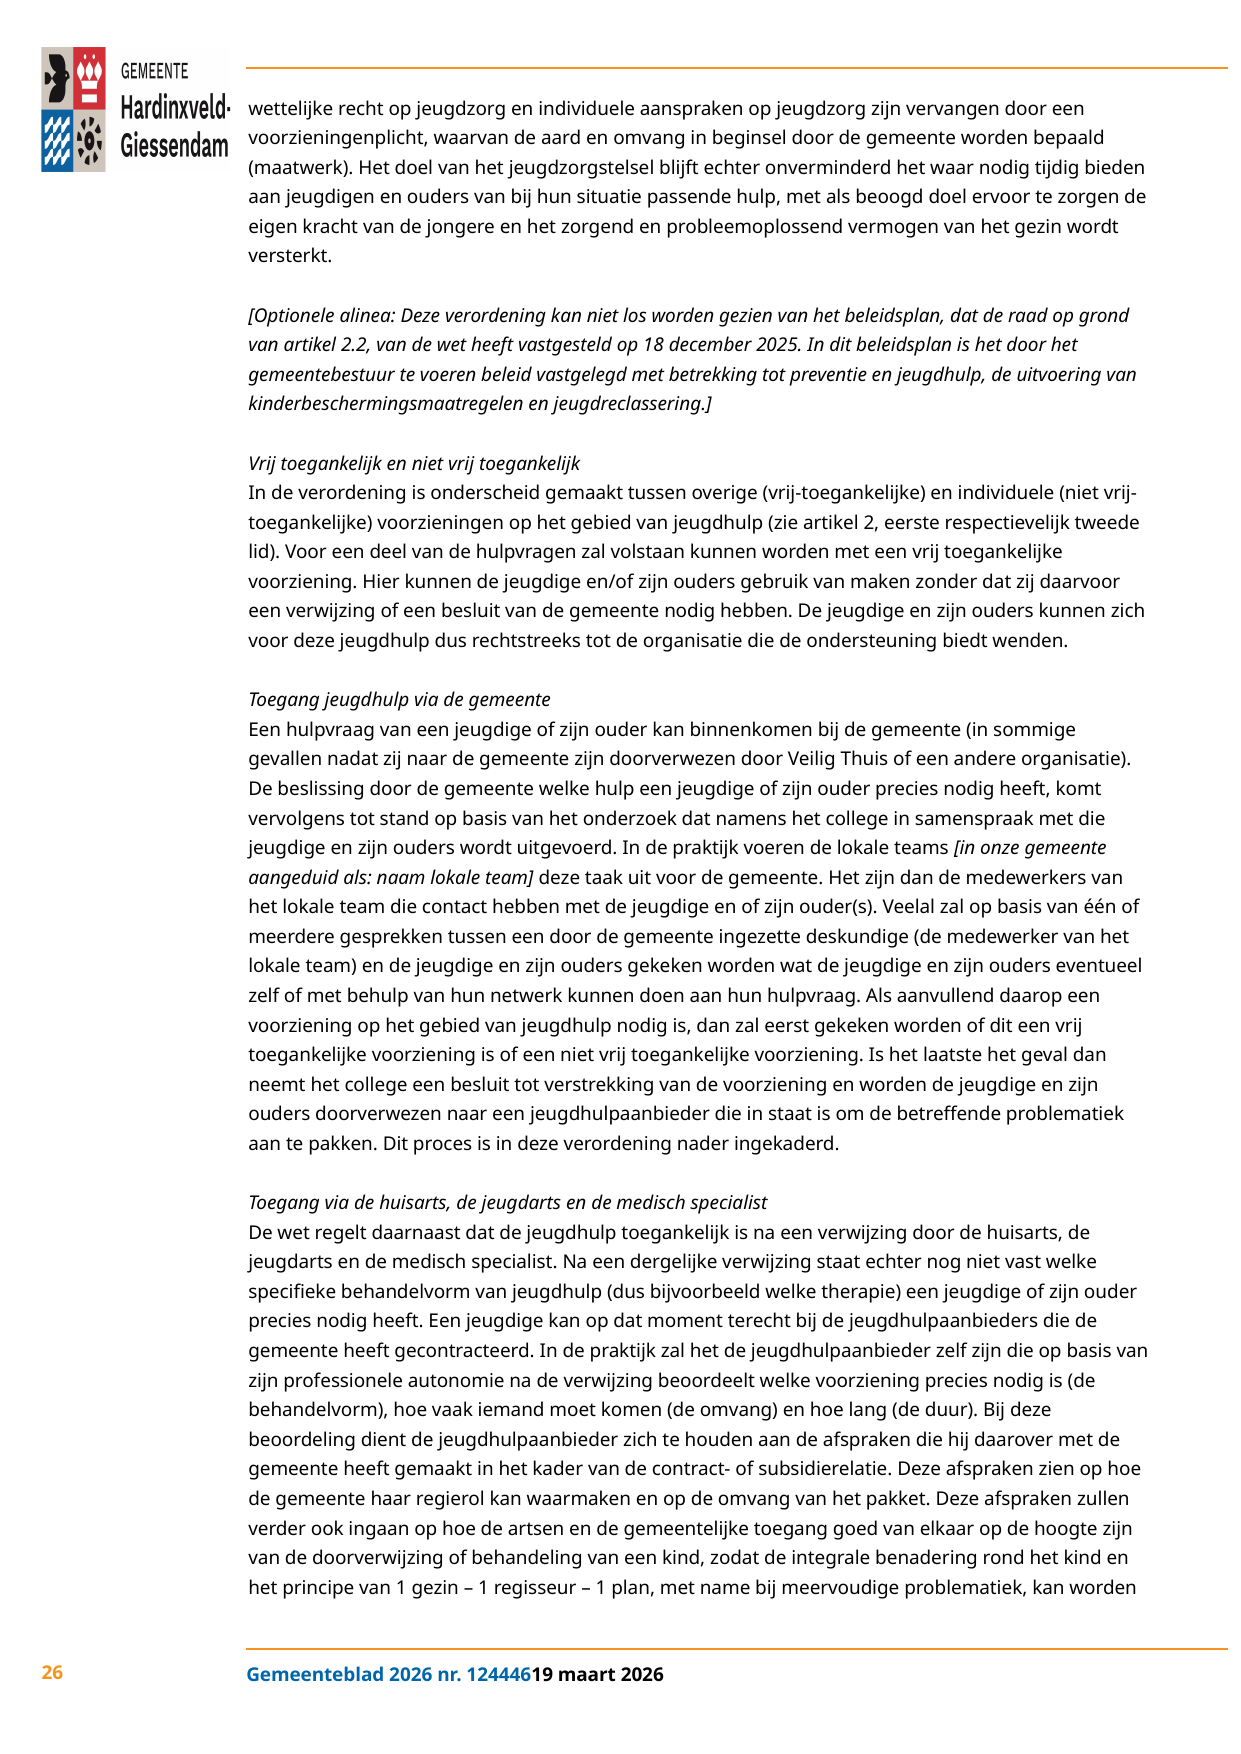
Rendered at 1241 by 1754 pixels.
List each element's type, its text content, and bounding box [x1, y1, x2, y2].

text wettelijke recht op jeugdzorg en individuele aanspraken op jeugdzorg zijn vervangen door een voorzieningenplicht, waarvan de aard en omvang in beginsel door de gemeente worden bepaald (maatwerk). Het doel van het jeugdzorgstelsel blijft echter onverminderd het waar nodig tijdig bieden aan jeugdigen en ouders van bij hun situatie passende hulp, met als beoogd doel ervoor te zorgen de eigen kracht van de jongere en het zorgend en probleemoplossend vermogen van het gezin wordt versterkt. [248, 95, 1152, 268]
text Een hulpvraag van een jeugdige of zijn ouder kan binnenkomen bij de gemeente (in sommige gevallen nadat zij naar de gemeente zijn doorverwezen door Veilig Thuis of een andere organisatie). De beslissing door de gemeente welke hulp een jeugdige of zijn ouder precies nodig heeft, komt vervolgens tot stand op basis van het onderzoek dat namens het college in samenspraak met die jeugdige en zijn ouders wordt uitgevoerd. In de praktijk voeren de lokale teams [in onze gemeente aangeduid als: naam lokale team] deze taak uit voor de gemeente. Het zijn dan de medewerkers van het lokale team die contact hebben met de jeugdige en of zijn ouder(s). Veelal zal op basis van één of meerdere gesprekken tussen een door de gemeente ingezette deskundige (de medewerker van het lokale team) en de jeugdige en zijn ouders gekeken worden wat de jeugdige en zijn ouders eventueel zelf of met behulp van hun netwerk kunnen doen aan hun hulpvraag. Als aanvullend daarop een voorziening op het gebied van jeugdhulp nodig is, dan zal eerst gekeken worden of dit een vrij toegankelijke voorziening is of een niet vrij toegankelijke voorziening. Is het laatste het geval dan neemt het college een besluit tot verstrekking van de voorziening en worden de jeugdige en zijn ouders doorverwezen naar een jeugdhulpaanbieder die in staat is om de betreffende problematiek aan te pakken. Dit proces is in deze verordening nader ingekaderd. [248, 716, 1152, 1156]
text De wet regelt daarnaast dat de jeugdhulp toegankelijk is na een verwijzing door de huisarts, de jeugdarts en de medisch specialist. Na een dergelijke verwijzing staat echter nog niet vast welke specifieke behandelvorm van jeugdhulp (dus bijvoorbeeld welke therapie) een jeugdige of zijn ouder precies nodig heeft. Een jeugdige kan op dat moment terecht bij de jeugdhulpaanbieders die de gemeente heeft gecontracteerd. In de praktijk zal het de jeugdhulpaanbieder zelf zijn die op basis van zijn professionele autonomie na de verwijzing beoordeelt welke voorziening precies nodig is (de behandelvorm), hoe vaak iemand moet komen (de omvang) en hoe lang (de duur). Bij deze beoordeling dient de jeugdhulpaanbieder zich te houden aan de afspraken die hij daarover met de gemeente heeft gemaakt in het kader van de contract- of subsidierelatie. Deze afspraken zien op hoe de gemeente haar regierol kan waarmaken en op de omvang van het pakket. Deze afspraken zullen verder ook ingaan op hoe de artsen en de gemeentelijke toegang goed van elkaar op de hoogte zijn van de doorverwijzing of behandeling van een kind, zodat de integrale benadering rond het kind en het principe van 1 gezin – 1 regisseur – 1 plan, met name bij meervoudige problematiek, kan worden [248, 1219, 1152, 1600]
text In de verordening is onderscheid gemaakt tussen overige (vrij-toegankelijke) en individuele (niet vrij-toegankelijke) voorzieningen op het gebied van jeugdhulp (zie artikel 2, eerste respectievelijk tweede lid). Voor een deel van de hulpvragen zal volstaan kunnen worden met een vrij toegankelijke voorziening. Hier kunnen de jeugdige en/of zijn ouders gebruik van maken zonder dat zij daarvoor een verwijzing of een besluit van de gemeente nodig hebben. De jeugdige en zijn ouders kunnen zich voor deze jeugdhulp dus rechtstreeks tot de organisatie die de ondersteuning biedt wenden. [248, 479, 1152, 653]
picture [41, 47, 231, 172]
text Toegang via de huisarts, de jeugdarts en de medisch specialist [248, 1189, 1152, 1215]
text Vrij toegankelijk en niet vrij toegankelijk [248, 450, 1152, 476]
text [Optionele alinea: Deze verordening kan niet los worden gezien van het beleidsplan, dat de raad op grond van artikel 2.2, van de wet heeft vastgesteld op 18 december 2025. In dit beleidsplan is het door het gemeentebestuur te voeren beleid vastgelegd met betrekking tot preventie en jeugdhulp, de uitvoering van kinderbeschermingsmaatregelen en jeugdreclassering.] [248, 302, 1152, 416]
text Toegang jeugdhulp via de gemeente [248, 686, 1152, 712]
